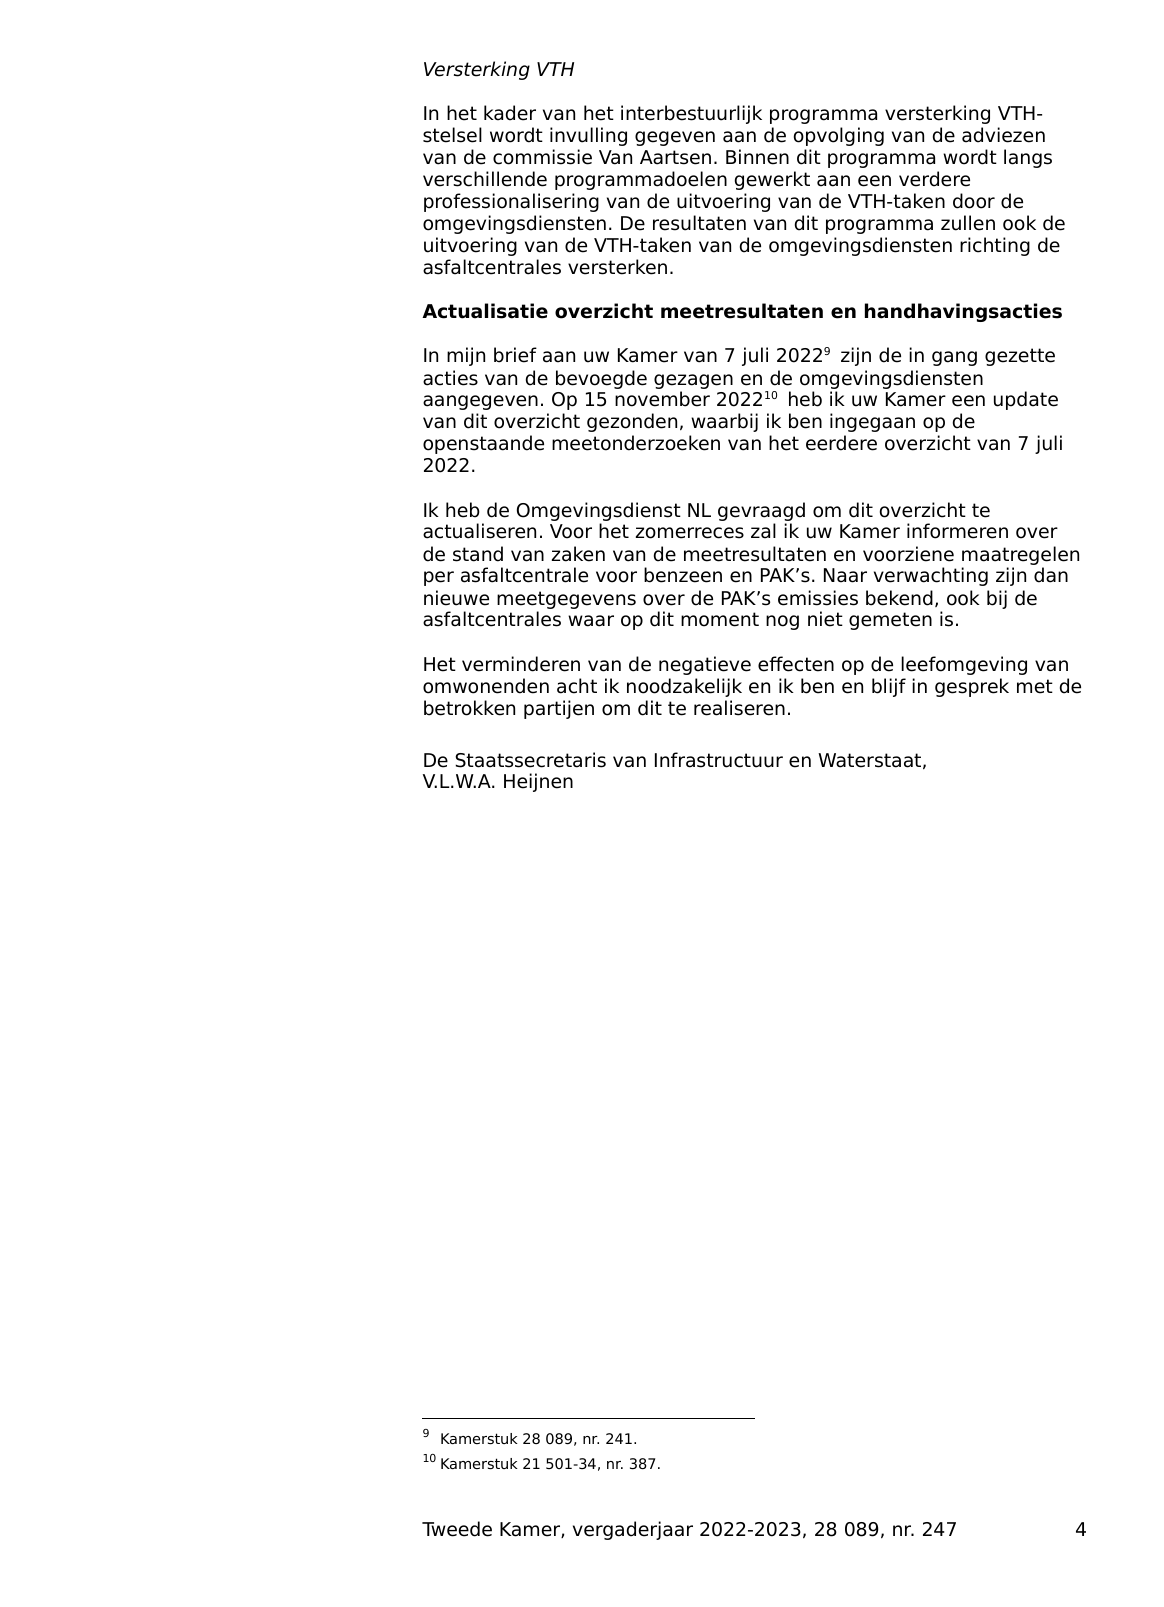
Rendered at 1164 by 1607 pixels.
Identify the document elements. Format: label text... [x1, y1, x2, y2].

text De Staatssecretaris van Infrastructuur en Waterstaat, V.L.W.A. Heijnen [422, 749, 1087, 793]
subtitle Actualisatie overzicht meetresultaten en handhavingsacties [422, 301, 1087, 323]
text Kamerstuk 28 089, nr. 241. [422, 1427, 1087, 1449]
text In mijn brief aan uw Kamer van 7 juli 2022 zijn de in gang gezette acties van de bevoegde gezagen en de omgevingsdiensten aangegeven. Op 15 november 2022 heb ik uw Kamer een update van dit overzicht gezonden, waarbij ik ben ingegaan op de openstaande meetonderzoeken van het eerdere overzicht van 7 juli 2022. [422, 345, 1087, 477]
text In het kader van het interbestuurlijk programma versterking VTH-stelsel wordt invulling gegeven aan de opvolging van de adviezen van de commissie Van Aartsen. Binnen dit programma wordt langs verschillende programmadoelen gewerkt aan een verdere professionalisering van de uitvoering van de VTH-taken door de omgevingsdiensten. De resultaten van dit programma zullen ook de uitvoering van de VTH-taken van de omgevingsdiensten richting de asfaltcentrales versterken. [422, 103, 1087, 279]
text Ik heb de Omgevingsdienst NL gevraagd om dit overzicht te actualiseren. Voor het zomerreces zal ik uw Kamer informeren over de stand van zaken van de meetresultaten en voorziene maatregelen per asfaltcentrale voor benzeen en PAK’s. Naar verwachting zijn dan nieuwe meetgegevens over de PAK’s emissies bekend, ook bij de asfaltcentrales waar op dit moment nog niet gemeten is. [422, 499, 1087, 631]
subtitle Versterking VTH [422, 59, 1087, 81]
text Kamerstuk 21 501-34, nr. 387. [422, 1452, 1087, 1474]
text Het verminderen van de negatieve effecten op de leefomgeving van omwonenden acht ik noodzakelijk en ik ben en blijf in gesprek met de betrokken partijen om dit te realiseren. [422, 653, 1087, 719]
